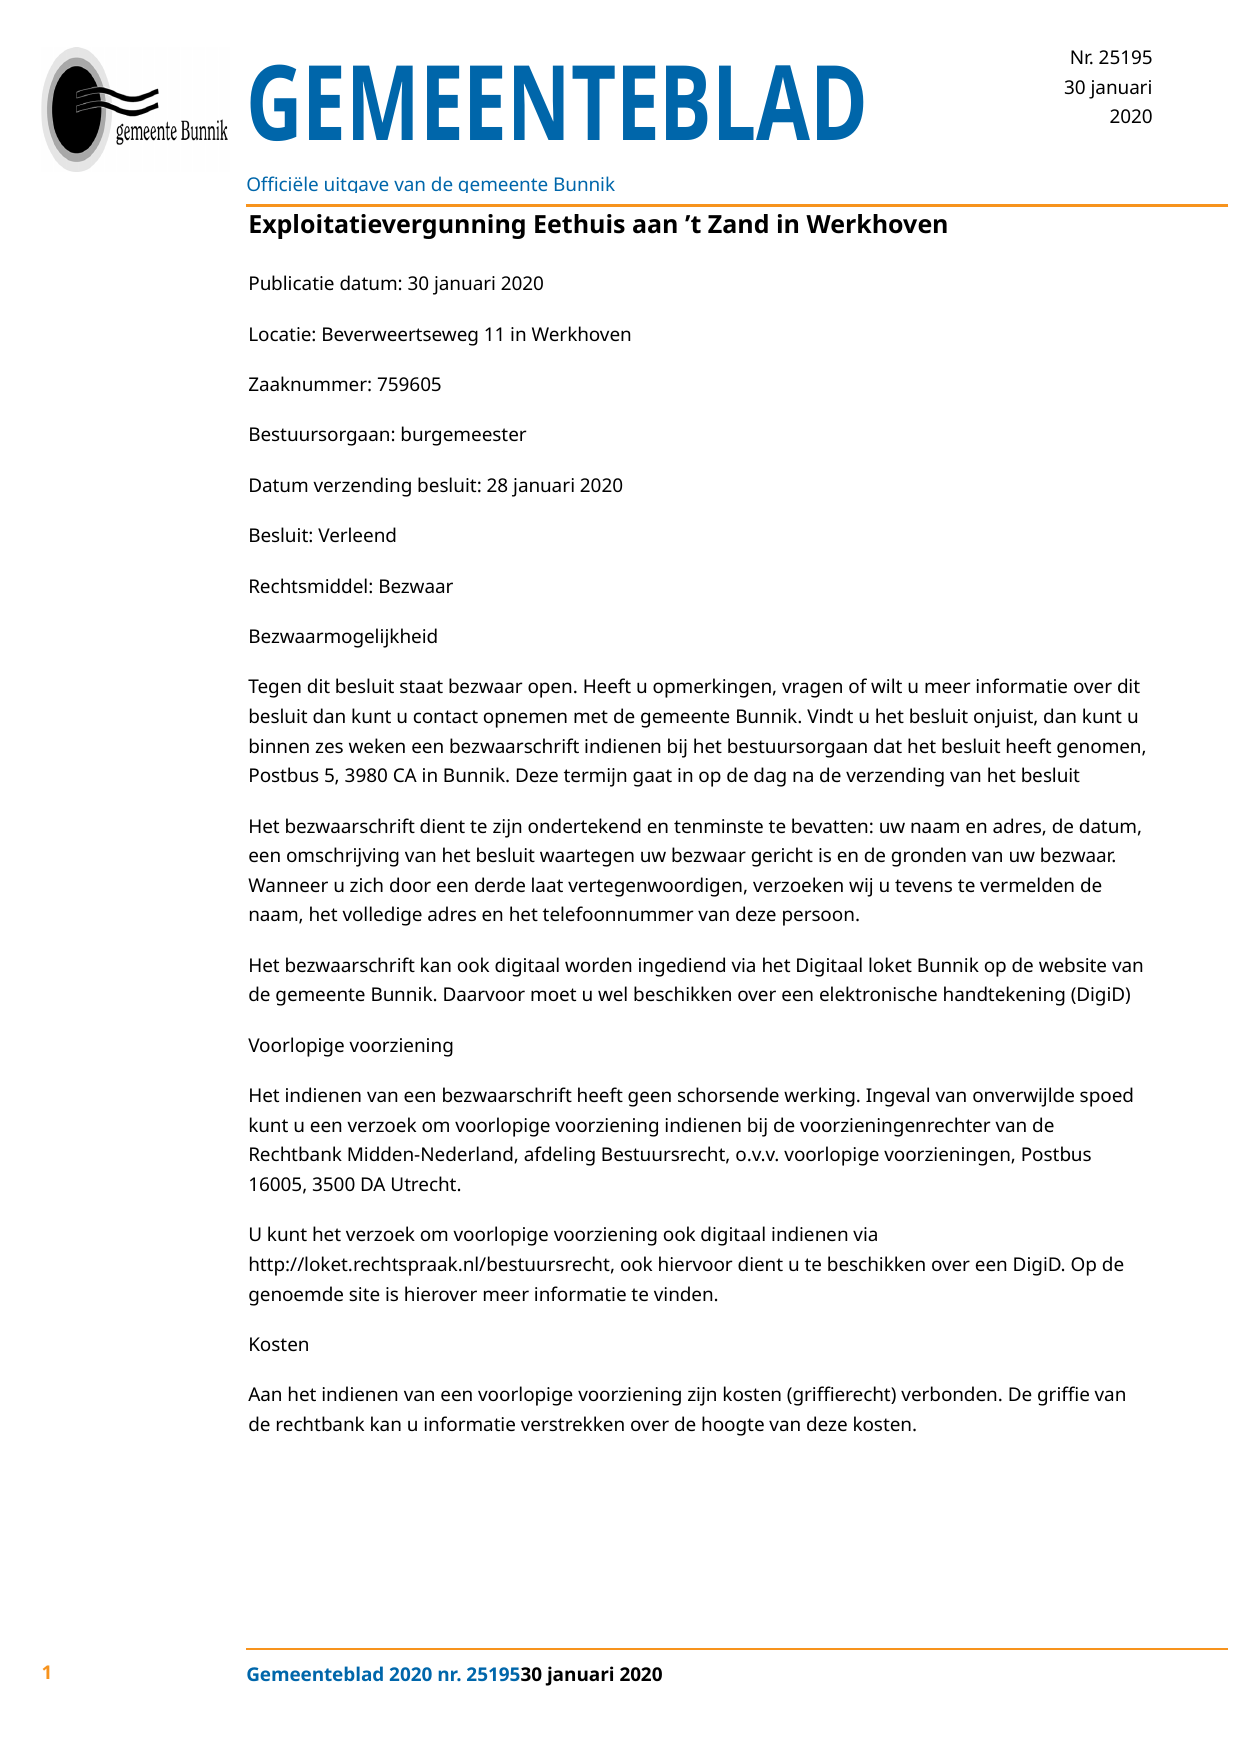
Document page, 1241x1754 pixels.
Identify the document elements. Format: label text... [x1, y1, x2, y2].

text Publicatie datum: 30 januari 2020 [248, 270, 1152, 296]
text Rechtsmiddel: Bezwaar [248, 573, 1152, 598]
text Kosten [248, 1331, 1152, 1357]
picture [41, 47, 231, 172]
text U kunt het verzoek om voorlopige voorziening ook digitaal indienen via http://loket.rechtspraak.nl/bestuursrecht, ook hiervoor dient u te beschikken over een DigiD. Op de genoemde site is hierover meer informatie te vinden. [248, 1222, 1152, 1306]
text Het bezwaarschrift kan ook digitaal worden ingediend via het Digitaal loket Bunnik op de website van de gemeente Bunnik. Daarvoor moet u wel beschikken over een elektronische handtekening (DigiD) [248, 952, 1152, 1007]
text Locatie: Beverweertseweg 11 in Werkhoven [248, 321, 1152, 346]
text Voorlopige voorziening [248, 1032, 1152, 1058]
text Het indienen van een bezwaarschrift heeft geen schorsende werking. Ingeval van onverwijlde spoed kunt u een verzoek om voorlopige voorziening indienen bij de voorzieningenrechter van de Rechtbank Midden-Nederland, afdeling Bestuursrecht, o.v.v. voorlopige voorzieningen, Postbus 16005, 3500 DA Utrecht. [248, 1082, 1152, 1197]
text Besluit: Verleend [248, 522, 1152, 548]
text Het bezwaarschrift dient te zijn ondertekend en tenminste te bevatten: uw naam en adres, de datum, een omschrijving van het besluit waartegen uw bezwaar gericht is en de gronden van uw bezwaar. Wanneer u zich door een derde laat vertegenwoordigen, verzoeken wij u tevens te vermelden de naam, het volledige adres en het telefoonnummer van deze persoon. [248, 813, 1152, 927]
text Aan het indienen van een voorlopige voorziening zijn kosten (griffierecht) verbonden. De griffie van de rechtbank kan u informatie verstrekken over de hoogte van deze kosten. [248, 1382, 1152, 1437]
text Tegen dit besluit staat bezwaar open. Heeft u opmerkingen, vragen of wilt u meer informatie over dit besluit dan kunt u contact opnemen met de gemeente Bunnik. Vindt u het besluit onjuist, dan kunt u binnen zes weken een bezwaarschrift indienen bij het bestuursorgaan dat het besluit heeft genomen, Postbus 5, 3980 CA in Bunnik. Deze termijn gaat in op de dag na de verzending van het besluit [248, 674, 1152, 788]
text Zaaknummer: 759605 [248, 371, 1152, 397]
text Bestuursorgaan: burgemeester [248, 422, 1152, 447]
text Datum verzending besluit: 28 januari 2020 [248, 472, 1152, 498]
text Bezwaarmogelijkheid [248, 623, 1152, 649]
text Exploitatievergunning Eethuis aan ’t Zand in Werkhoven [248, 207, 1152, 241]
